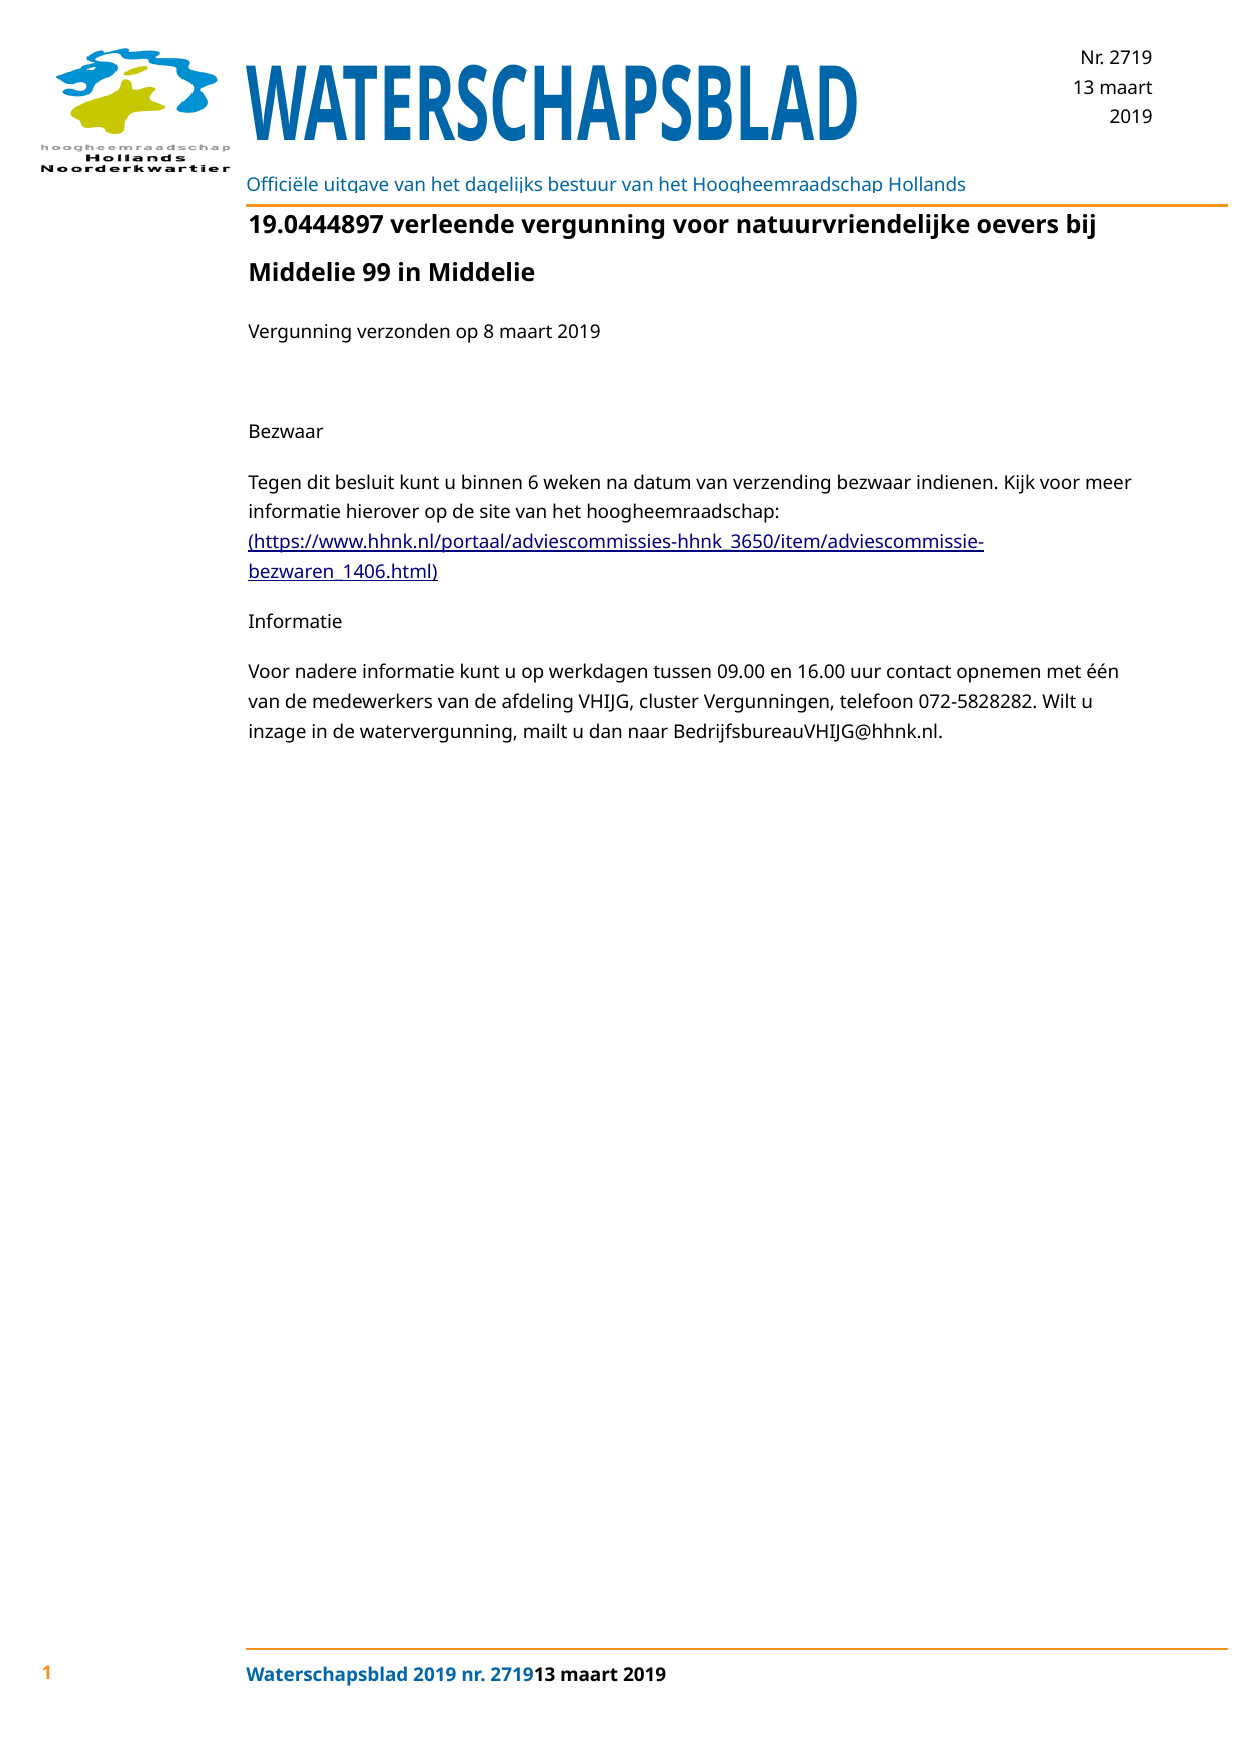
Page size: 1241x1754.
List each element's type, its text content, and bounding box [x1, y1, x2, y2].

text Tegen dit besluit kunt u binnen 6 weken na datum van verzending bezwaar indienen. Kijk voor meer informatie hierover op de site van het hoogheemraadschap: (https://www.hhnk.nl/portaal/adviescommissies-hhnk_3650/item/adviescommissie-bezwaren_1406.html) [248, 469, 1152, 584]
text Vergunning verzonden op 8 maart 2019 [248, 318, 1152, 344]
text Voor nadere informatie kunt u op werkdagen tussen 09.00 en 16.00 uur contact opnemen met één van de medewerkers van de afdeling VHIJG, cluster Vergunningen, telefoon 072-5828282. Wilt u inzage in de watervergunning, mailt u dan naar BedrijfsbureauVHIJG@hhnk.nl. [248, 659, 1152, 744]
text Bezwaar [248, 419, 1152, 444]
picture [41, 47, 231, 172]
text Informatie [248, 608, 1152, 634]
text 19.0444897 verleende vergunning voor natuurvriendelijke oevers bij Middelie 99 in Middelie [248, 207, 1152, 288]
